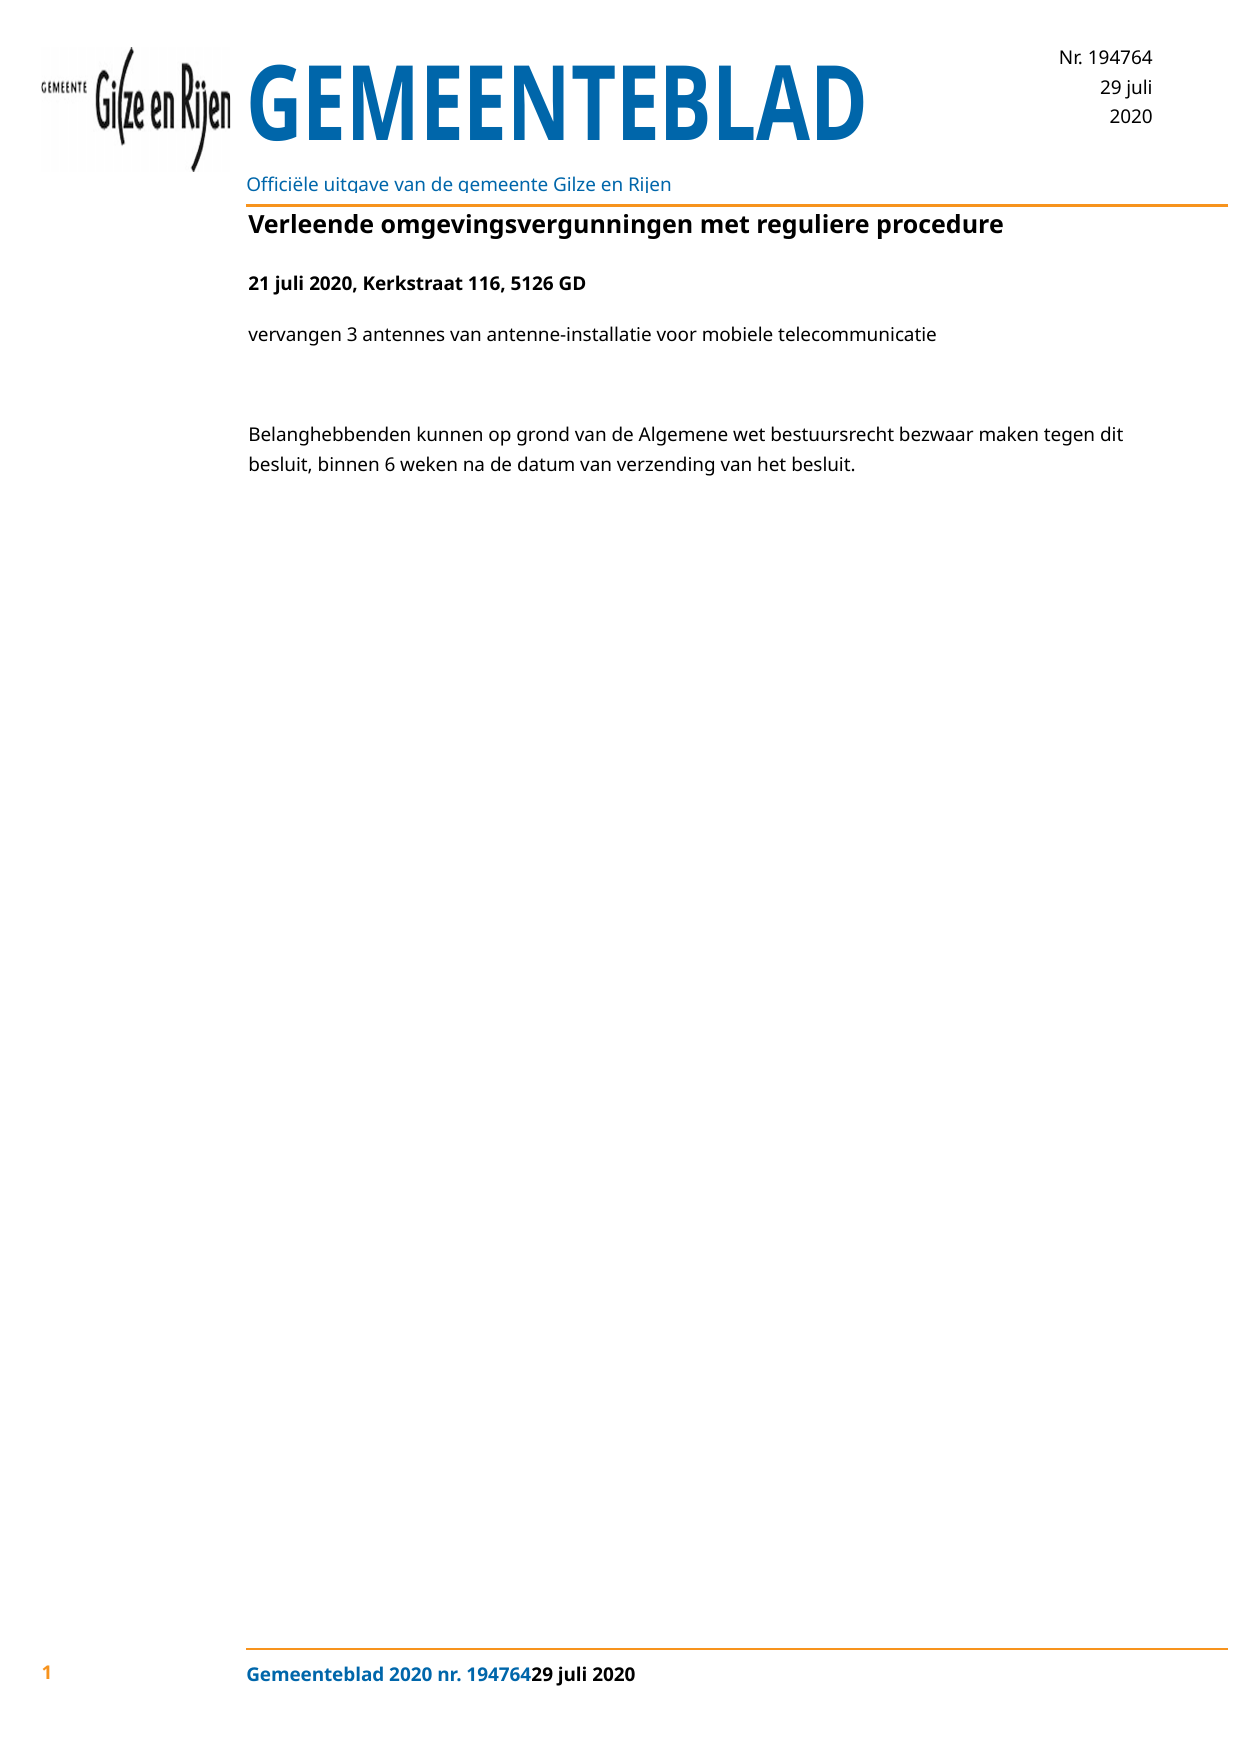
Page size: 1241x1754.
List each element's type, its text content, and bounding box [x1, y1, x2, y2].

text vervangen 3 antennes van antenne-installatie voor mobiele telecommunicatie [248, 321, 1152, 346]
text Verleende omgevingsvergunningen met reguliere procedure [248, 207, 1152, 241]
text 21 juli 2020, Kerkstraat 116, 5126 GD [248, 270, 1152, 296]
text Belanghebbenden kunnen op grond van de Algemene wet bestuursrecht bezwaar maken tegen dit besluit, binnen 6 weken na de datum van verzending van het besluit. [248, 422, 1152, 477]
picture [41, 47, 231, 172]
